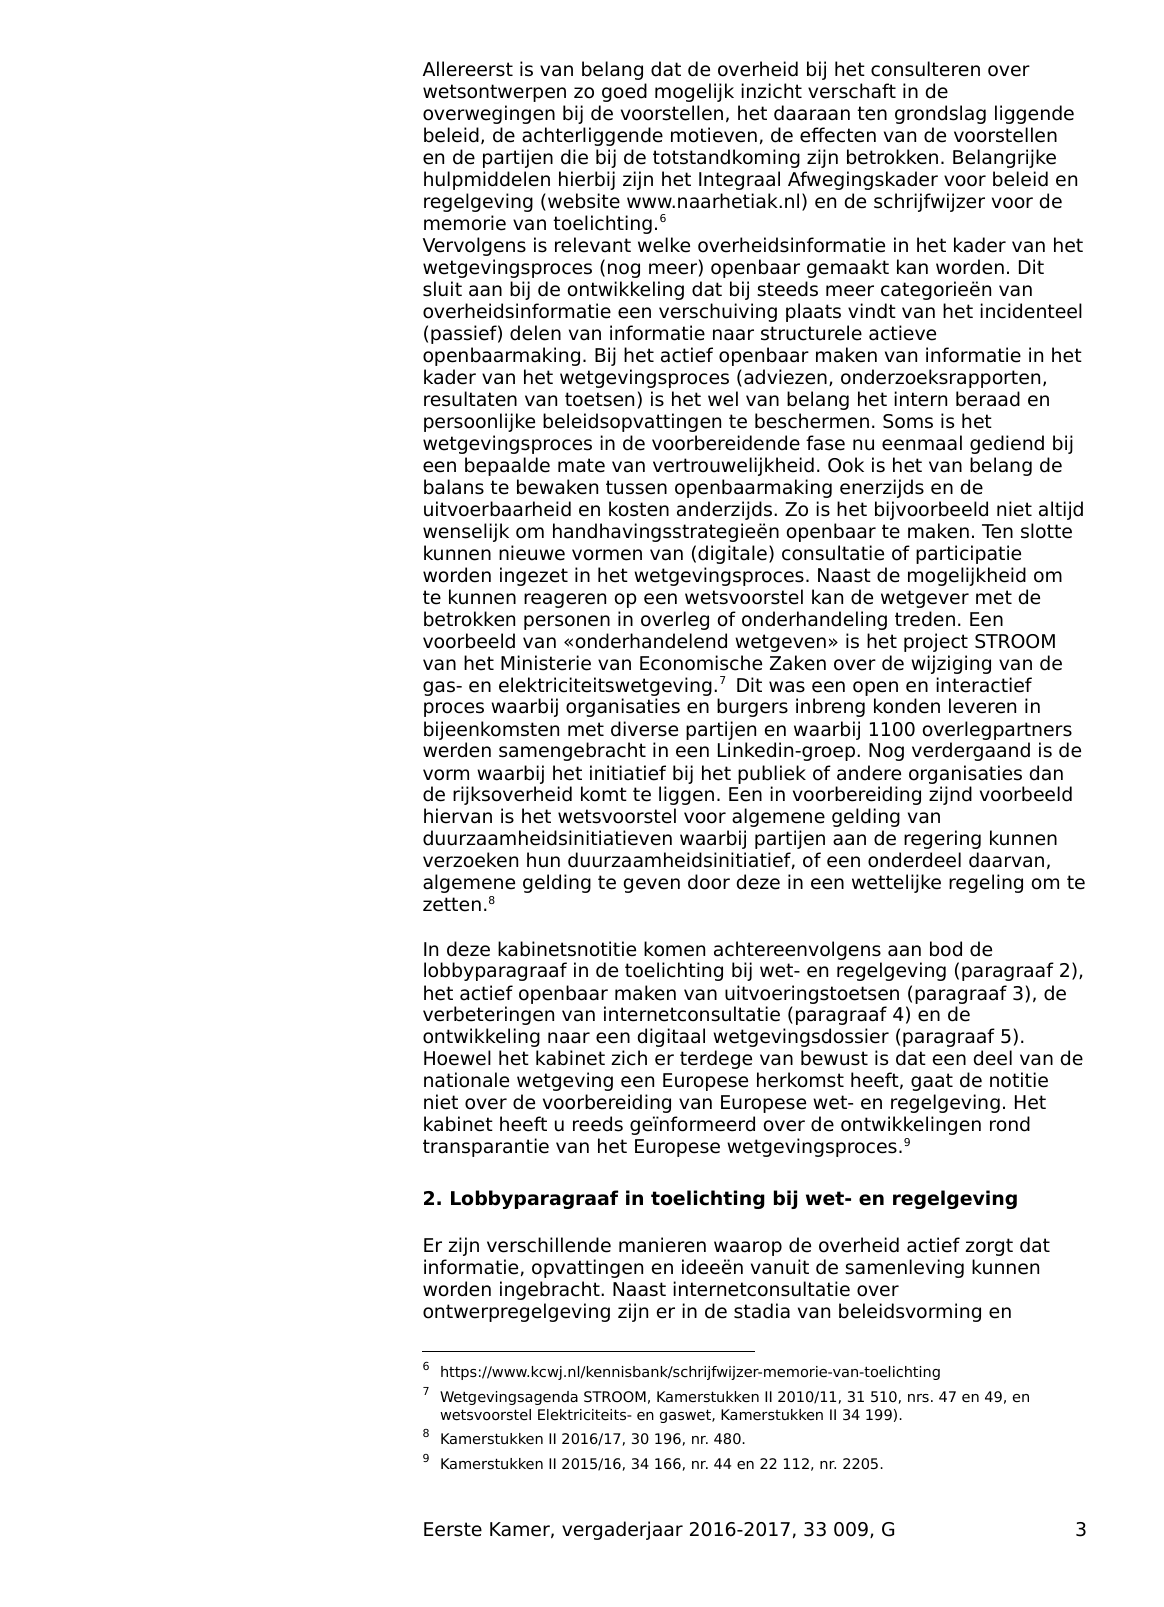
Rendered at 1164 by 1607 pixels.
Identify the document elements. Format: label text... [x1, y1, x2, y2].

text Kamerstukken II 2015/16, 34 166, nr. 44 en 22 112, nr. 2205. [422, 1452, 1087, 1474]
text Vervolgens is relevant welke overheidsinformatie in het kader van het wetgevingsproces (nog meer) openbaar gemaakt kan worden. Dit sluit aan bij de ontwikkeling dat bij steeds meer categorieën van overheidsinformatie een verschuiving plaats vindt van het incidenteel (passief) delen van informatie naar structurele actieve openbaarmaking. Bij het actief openbaar maken van informatie in het kader van het wetgevingsproces (adviezen, onderzoeksrapporten, resultaten van toetsen) is het wel van belang het intern beraad en persoonlijke beleidsopvattingen te beschermen. Soms is het wetgevingsproces in de voorbereidende fase nu eenmaal gediend bij een bepaalde mate van vertrouwelijkheid. Ook is het van belang de balans te bewaken tussen openbaarmaking enerzijds en de uitvoerbaarheid en kosten anderzijds. Zo is het bijvoorbeeld niet altijd wenselijk om handhavingsstrategieën openbaar te maken. Ten slotte kunnen nieuwe vormen van (digitale) consultatie of participatie worden ingezet in het wetgevingsproces. Naast de mogelijkheid om te kunnen reageren op een wetsvoorstel kan de wetgever met de betrokken personen in overleg of onderhandeling treden. Een voorbeeld van «onderhandelend wetgeven» is het project STROOM van het Ministerie van Economische Zaken over de wijziging van de gas- en elektriciteitswetgeving. Dit was een open en interactief proces waarbij organisaties en burgers inbreng konden leveren in bijeenkomsten met diverse partijen en waarbij 1100 overlegpartners werden samengebracht in een Linkedin-groep. Nog verdergaand is de vorm waarbij het initiatief bij het publiek of andere organisaties dan de rijksoverheid komt te liggen. Een in voorbereiding zijnd voorbeeld hiervan is het wetsvoorstel voor algemene gelding van duurzaamheidsinitiatieven waarbij partijen aan de regering kunnen verzoeken hun duurzaamheidsinitiatief, of een onderdeel daarvan, algemene gelding te geven door deze in een wettelijke regeling om te zetten. [422, 235, 1087, 916]
text Allereerst is van belang dat de overheid bij het consulteren over wetsontwerpen zo goed mogelijk inzicht verschaft in de overwegingen bij de voorstellen, het daaraan ten grondslag liggende beleid, de achterliggende motieven, de effecten van de voorstellen en de partijen die bij de totstandkoming zijn betrokken. Belangrijke hulpmiddelen hierbij zijn het Integraal Afwegingskader voor beleid en regelgeving (website www.naarhetiak.nl) en de schrijfwijzer voor de memorie van toelichting. [422, 59, 1087, 235]
text Wetgevingsagenda STROOM, Kamerstukken II 2010/11, 31 510, nrs. 47 en 49, en wetsvoorstel Elektriciteits- en gaswet, Kamerstukken II 34 199). [422, 1385, 1087, 1424]
text Er zijn verschillende manieren waarop de overheid actief zorgt dat informatie, opvattingen en ideeën vanuit de samenleving kunnen worden ingebracht. Naast internetconsultatie over ontwerpregelgeving zijn er in de stadia van beleidsvorming en [422, 1235, 1087, 1323]
text In deze kabinetsnotitie komen achtereenvolgens aan bod de lobbyparagraaf in de toelichting bij wet- en regelgeving (paragraaf 2), het actief openbaar maken van uitvoeringstoetsen (paragraaf 3), de verbeteringen van internetconsultatie (paragraaf 4) en de ontwikkeling naar een digitaal wetgevingsdossier (paragraaf 5). Hoewel het kabinet zich er terdege van bewust is dat een deel van de nationale wetgeving een Europese herkomst heeft, gaat de notitie niet over de voorbereiding van Europese wet- en regelgeving. Het kabinet heeft u reeds geïnformeerd over de ontwikkelingen rond transparantie van het Europese wetgevingsproces. [422, 938, 1087, 1158]
text https://www.kcwj.nl/kennisbank/schrijfwijzer-memorie-van-toelichting [422, 1360, 1087, 1382]
text Kamerstukken II 2016/17, 30 196, nr. 480. [422, 1427, 1087, 1449]
subtitle 2. Lobbyparagraaf in toelichting bij wet- en regelgeving [422, 1188, 1087, 1210]
